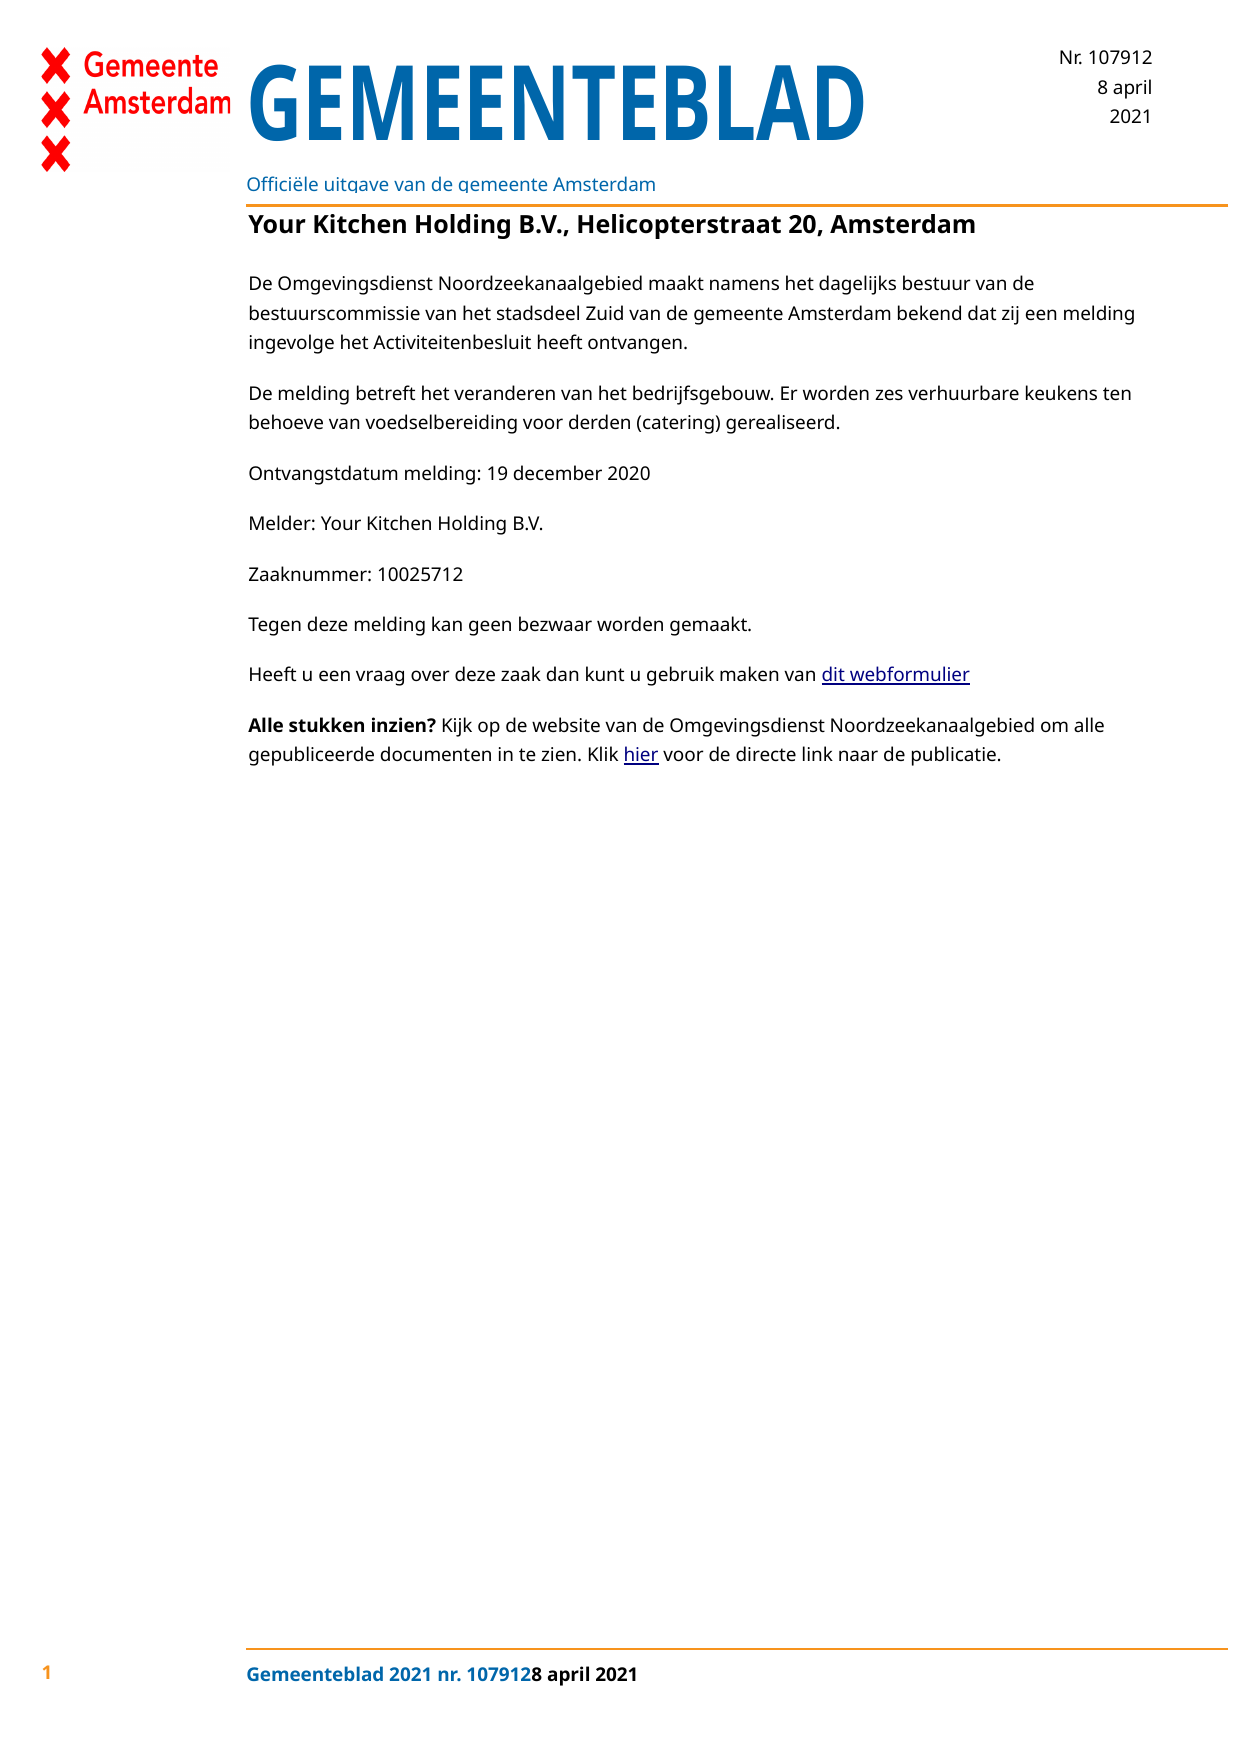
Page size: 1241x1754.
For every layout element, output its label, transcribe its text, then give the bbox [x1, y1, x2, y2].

text Tegen deze melding kan geen bezwaar worden gemaakt. [248, 611, 1152, 637]
text De Omgevingsdienst Noordzeekanaalgebied maakt namens het dagelijks bestuur van de bestuurscommissie van het stadsdeel Zuid van de gemeente Amsterdam bekend dat zij een melding ingevolge het Activiteitenbesluit heeft ontvangen. [248, 270, 1152, 355]
text Heeft u een vraag over deze zaak dan kunt u gebruik maken van dit webformulier [248, 662, 1152, 687]
text Your Kitchen Holding B.V., Helicopterstraat 20, Amsterdam [248, 207, 1152, 241]
text Ontvangstdatum melding: 19 december 2020 [248, 460, 1152, 486]
text De melding betreft het veranderen van het bedrijfsgebouw. Er worden zes verhuurbare keukens ten behoeve van voedselbereiding voor derden (catering) gerealiseerd. [248, 380, 1152, 435]
text Alle stukken inzien? Kijk op de website van de Omgevingsdienst Noordzeekanaalgebied om alle gepubliceerde documenten in te zien. Klik hier voor de directe link naar de publicatie. [248, 712, 1152, 767]
text Zaaknummer: 10025712 [248, 561, 1152, 586]
text Melder: Your Kitchen Holding B.V. [248, 510, 1152, 536]
picture [41, 47, 231, 172]
